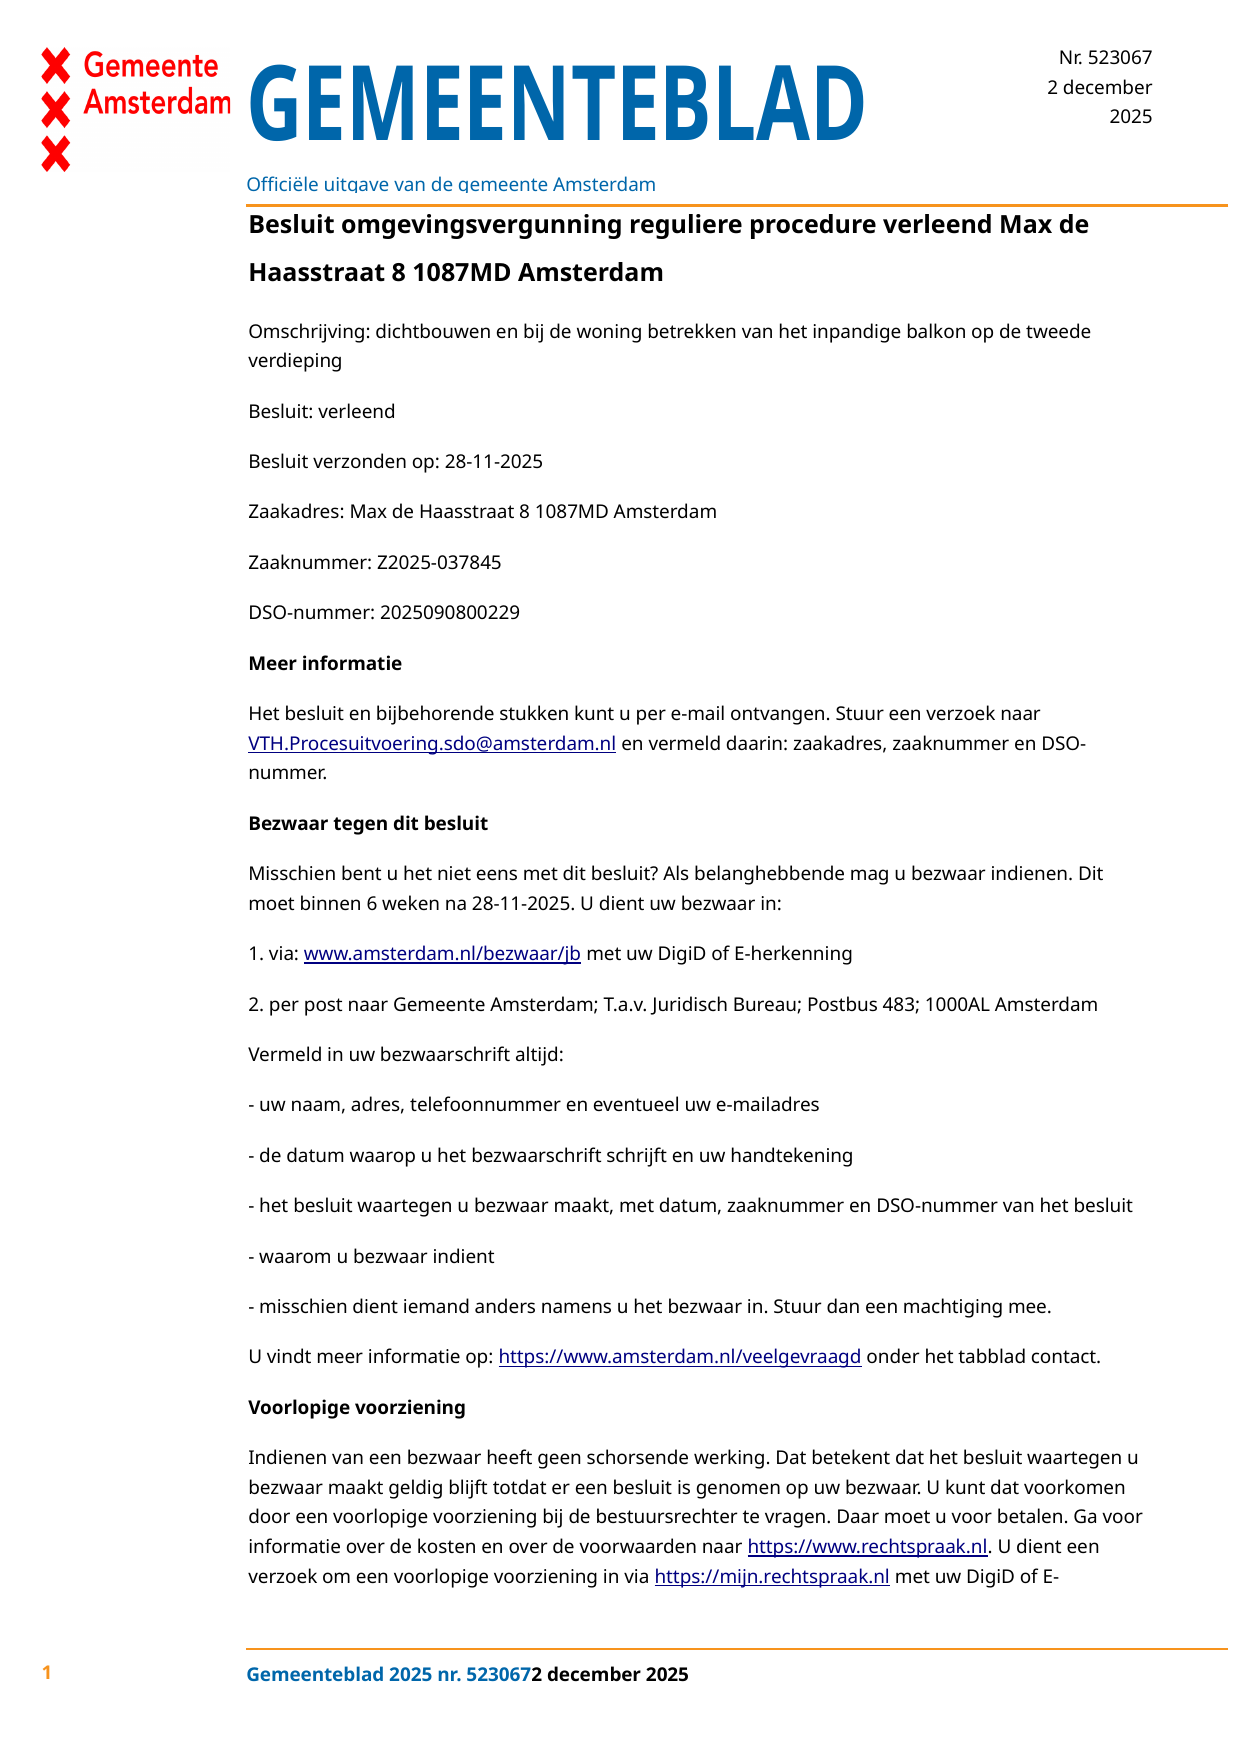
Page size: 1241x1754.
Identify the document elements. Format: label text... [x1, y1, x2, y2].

text - misschien dient iemand anders namens u het bezwaar in. Stuur dan een machtiging mee. [248, 1293, 1152, 1319]
text - uw naam, adres, telefoonnummer en eventueel uw e-mailadres [248, 1092, 1152, 1117]
text - de datum waarop u het bezwaarschrift schrijft en uw handtekening [248, 1142, 1152, 1168]
text Meer informatie [248, 650, 1152, 676]
text DSO-nummer: 2025090800229 [248, 599, 1152, 625]
text Bezwaar tegen dit besluit [248, 810, 1152, 836]
text Besluit verzonden op: 28-11-2025 [248, 448, 1152, 474]
text - waarom u bezwaar indient [248, 1243, 1152, 1269]
text 2. per post naar Gemeente Amsterdam; T.a.v. Juridisch Bureau; Postbus 483; 1000AL Amsterdam [248, 991, 1152, 1017]
text Het besluit en bijbehorende stukken kunt u per e-mail ontvangen. Stuur een verzoek naar VTH.Procesuitvoering.sdo@amsterdam.nl en vermeld daarin: zaakadres, zaaknummer en DSO-nummer. [248, 700, 1152, 785]
text U vindt meer informatie op: https://www.amsterdam.nl/veelgevraagd onder het tabblad contact. [248, 1344, 1152, 1369]
text Zaaknummer: Z2025-037845 [248, 549, 1152, 575]
text Zaakadres: Max de Haasstraat 8 1087MD Amsterdam [248, 499, 1152, 524]
text Misschien bent u het niet eens met dit besluit? Als belanghebbende mag u bezwaar indienen. Dit moet binnen 6 weken na 28-11-2025. U dient uw bezwaar in: [248, 860, 1152, 916]
text 1. via: www.amsterdam.nl/bezwaar/jb met uw DigiD of E-herkenning [248, 940, 1152, 966]
text Omschrijving: dichtbouwen en bij de woning betrekken van het inpandige balkon op de tweede verdieping [248, 318, 1152, 373]
text - het besluit waartegen u bezwaar maakt, met datum, zaaknummer en DSO-nummer van het besluit [248, 1192, 1152, 1218]
picture [41, 47, 231, 172]
text Vermeld in uw bezwaarschrift altijd: [248, 1041, 1152, 1067]
text Besluit: verleend [248, 398, 1152, 424]
text Besluit omgevingsvergunning reguliere procedure verleend Max de Haasstraat 8 1087MD Amsterdam [248, 207, 1152, 288]
text Indienen van een bezwaar heeft geen schorsende werking. Dat betekent dat het besluit waartegen u bezwaar maakt geldig blijft totdat er een besluit is genomen op uw bezwaar. U kunt dat voorkomen door een voorlopige voorziening bij de bestuursrechter te vragen. Daar moet u voor betalen. Ga voor informatie over de kosten en over de voorwaarden naar https://www.rechtspraak.nl. U dient een verzoek om een voorlopige voorziening in via https://mijn.rechtspraak.nl met uw DigiD of E- [248, 1444, 1152, 1589]
text Voorlopige voorziening [248, 1394, 1152, 1420]
